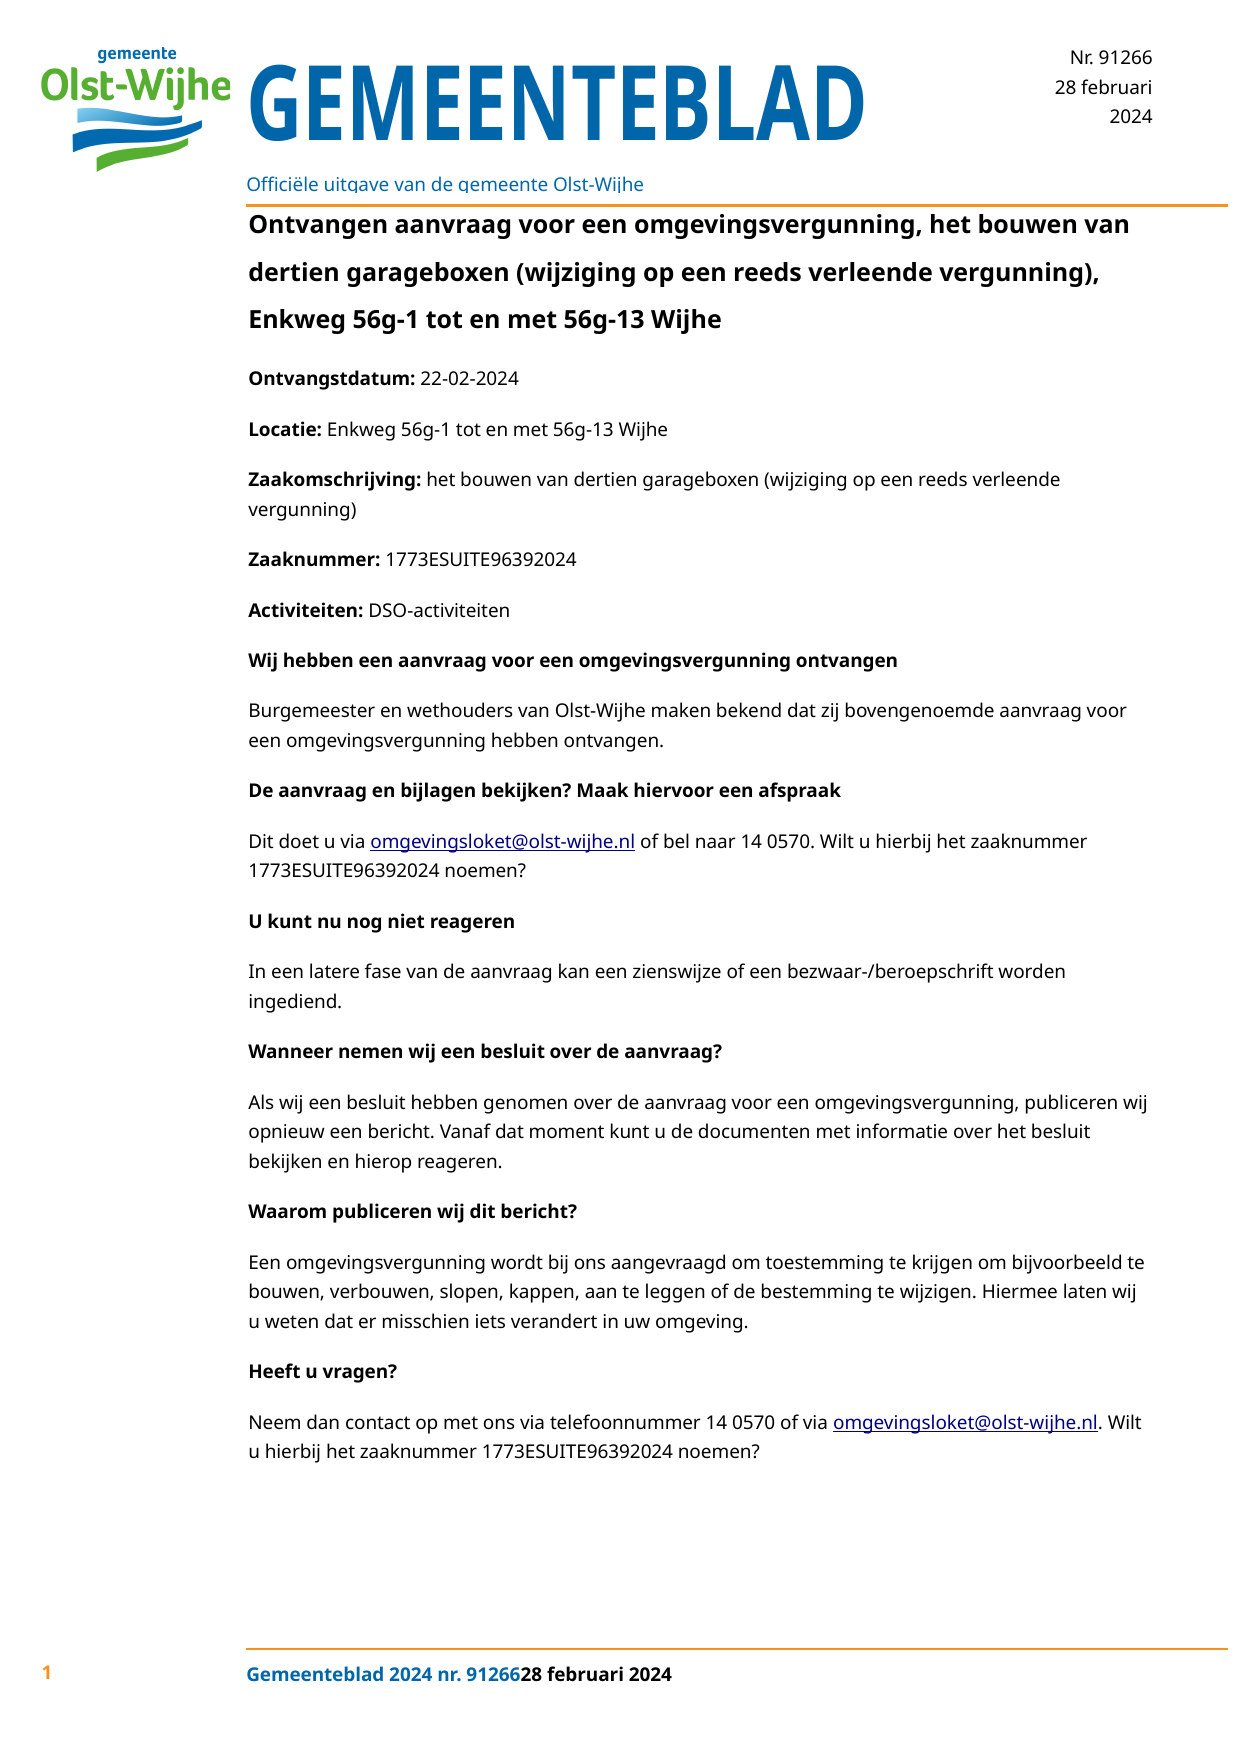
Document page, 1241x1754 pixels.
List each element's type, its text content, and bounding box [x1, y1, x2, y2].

text Burgemeester en wethouders van Olst-Wijhe maken bekend dat zij bovengenoemde aanvraag voor een omgevingsvergunning hebben ontvangen. [248, 698, 1152, 753]
text Locatie: Enkweg 56g-1 tot en met 56g-13 Wijhe [248, 416, 1152, 442]
text Heeft u vragen? [248, 1358, 1152, 1384]
text Waarom publiceren wij dit bericht? [248, 1198, 1152, 1224]
text Activiteiten: DSO-activiteiten [248, 597, 1152, 622]
text Ontvangstdatum: 22-02-2024 [248, 366, 1152, 391]
text De aanvraag en bijlagen bekijken? Maak hiervoor een afspraak [248, 778, 1152, 803]
text Dit doet u via omgevingsloket@olst-wijhe.nl of bel naar 14 0570. Wilt u hierbij het zaaknummer 1773ESUITE96392024 noemen? [248, 828, 1152, 883]
text In een latere fase van de aanvraag kan een zienswijze of een bezwaar-/beroepschrift worden ingediend. [248, 958, 1152, 1014]
text Zaakomschrijving: het bouwen van dertien garageboxen (wijziging op een reeds verleende vergunning) [248, 466, 1152, 522]
picture [41, 47, 231, 172]
text Neem dan contact op met ons via telefoonnummer 14 0570 of via omgevingsloket@olst-wijhe.nl. Wilt u hierbij het zaaknummer 1773ESUITE96392024 noemen? [248, 1409, 1152, 1464]
text Zaaknummer: 1773ESUITE96392024 [248, 546, 1152, 572]
text Een omgevingsvergunning wordt bij ons aangevraagd om toestemming te krijgen om bijvoorbeeld te bouwen, verbouwen, slopen, kappen, aan te leggen of de bestemming te wijzigen. Hiermee laten wij u weten dat er misschien iets verandert in uw omgeving. [248, 1249, 1152, 1334]
text U kunt nu nog niet reageren [248, 908, 1152, 934]
text Ontvangen aanvraag voor een omgevingsvergunning, het bouwen van dertien garageboxen (wijziging op een reeds verleende vergunning), Enkweg 56g-1 tot en met 56g-13 Wijhe [248, 207, 1152, 336]
text Wanneer nemen wij een besluit over de aanvraag? [248, 1038, 1152, 1064]
text Wij hebben een aanvraag voor een omgevingsvergunning ontvangen [248, 647, 1152, 673]
text Als wij een besluit hebben genomen over de aanvraag voor een omgevingsvergunning, publiceren wij opnieuw een bericht. Vanaf dat moment kunt u de documenten met informatie over het besluit bekijken en hierop reageren. [248, 1089, 1152, 1174]
